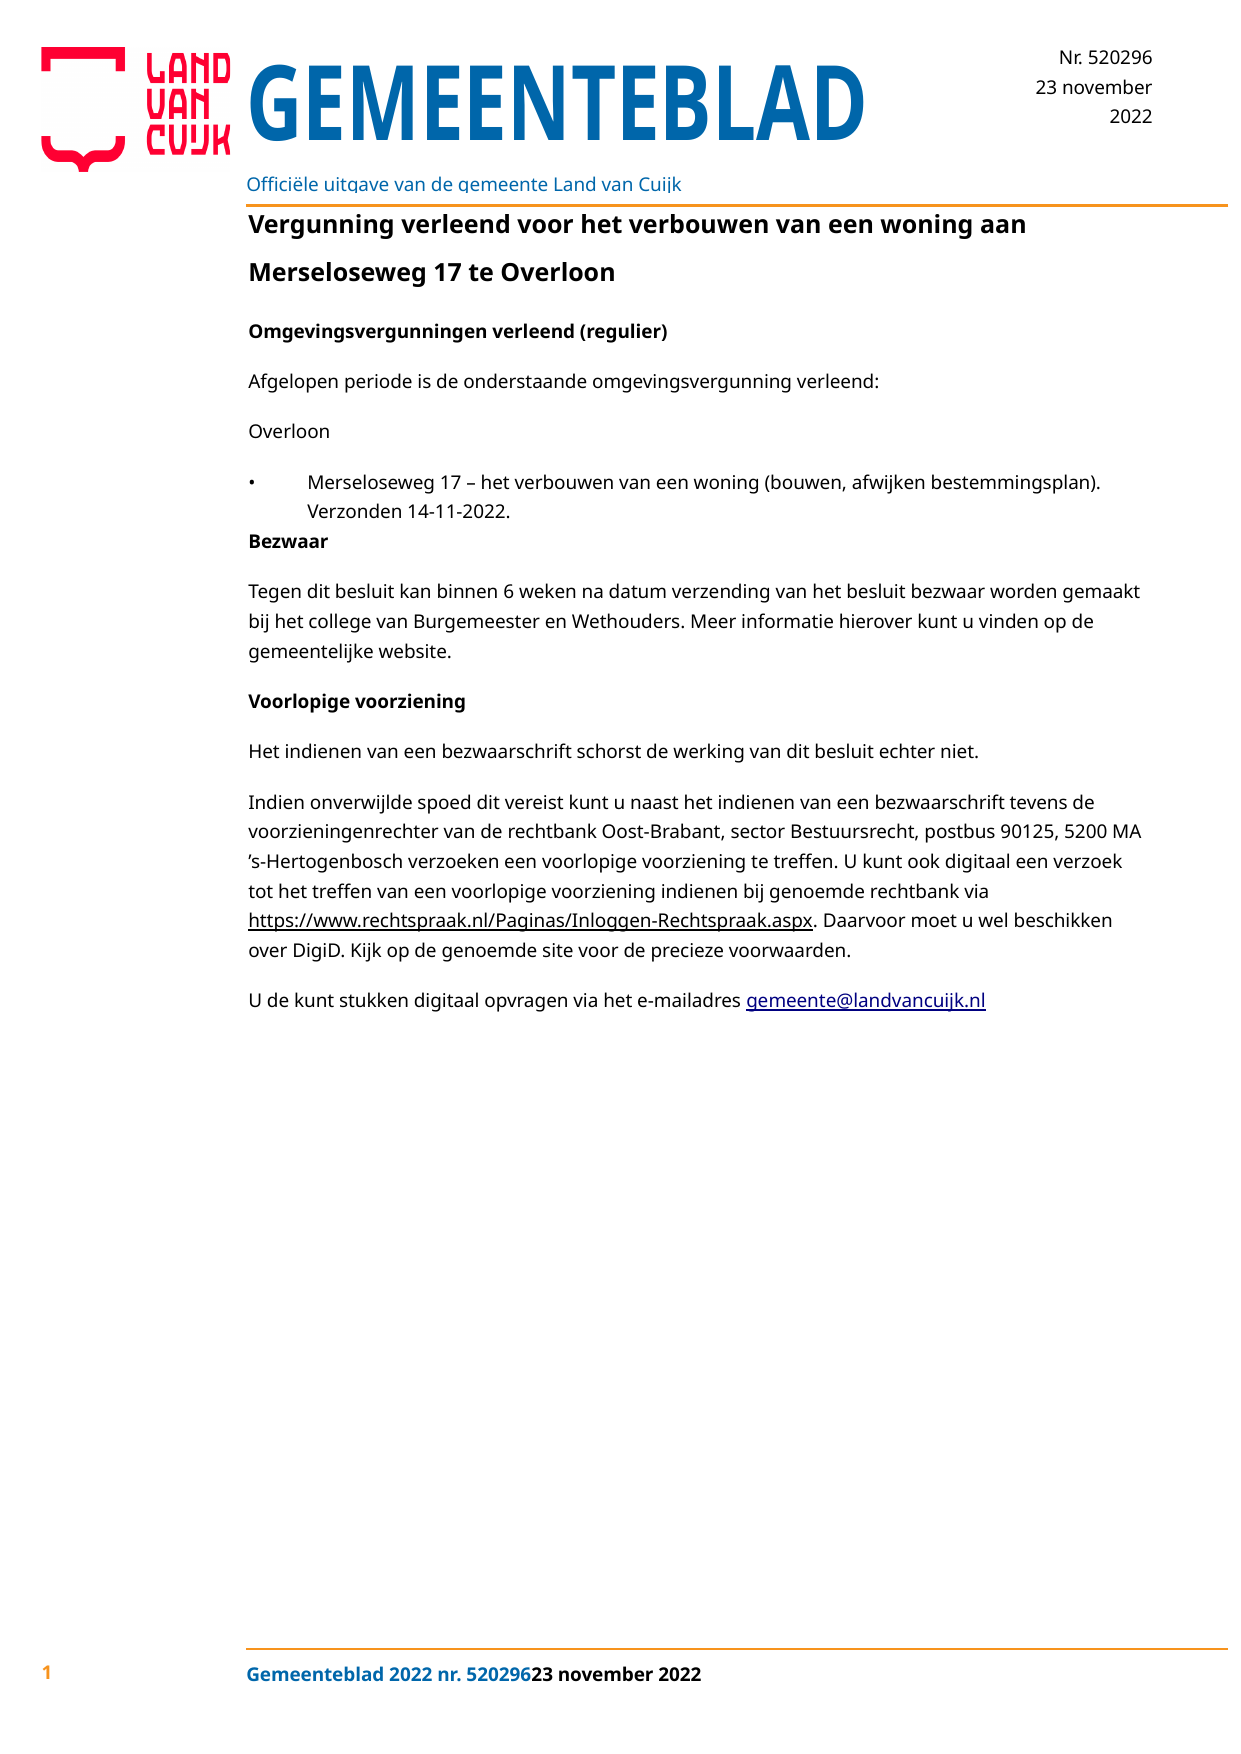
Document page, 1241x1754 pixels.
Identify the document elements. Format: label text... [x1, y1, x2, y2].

text Vergunning verleend voor het verbouwen van een woning aan Merseloseweg 17 te Overloon [248, 207, 1152, 288]
text Afgelopen periode is de onderstaande omgevingsvergunning verleend: [248, 368, 1152, 394]
text Bezwaar [248, 528, 1152, 554]
text U de kunt stukken digitaal opvragen via het e-mailadres gemeente@landvancuijk.nl [248, 987, 1152, 1013]
list Merseloseweg 17 – het verbouwen van een woning (bouwen, afwijken bestemmingsplan). Verzonden 14-11-2022. [248, 469, 1152, 524]
text Omgevingsvergunningen verleend (regulier) [248, 318, 1152, 344]
text Het indienen van een bezwaarschrift schorst de werking van dit besluit echter niet. [248, 739, 1152, 764]
text Voorlopige voorziening [248, 688, 1152, 714]
text Overloon [248, 419, 1152, 444]
text Indien onverwijlde spoed dit vereist kunt u naast het indienen van een bezwaarschrift tevens de voorzieningenrechter van de rechtbank Oost-Brabant, sector Bestuursrecht, postbus 90125, 5200 MA ’s-Hertogenbosch verzoeken een voorlopige voorziening te treffen. U kunt ook digitaal een verzoek tot het treffen van een voorlopige voorziening indienen bij genoemde rechtbank via https://www.rechtspraak.nl/Paginas/Inloggen-Rechtspraak.aspx. Daarvoor moet u wel beschikken over DigiD. Kijk op de genoemde site voor de precieze voorwaarden. [248, 789, 1152, 963]
picture [41, 47, 231, 172]
text Tegen dit besluit kan binnen 6 weken na datum verzending van het besluit bezwaar worden gemaakt bij het college van Burgemeester en Wethouders. Meer informatie hierover kunt u vinden op de gemeentelijke website. [248, 579, 1152, 664]
